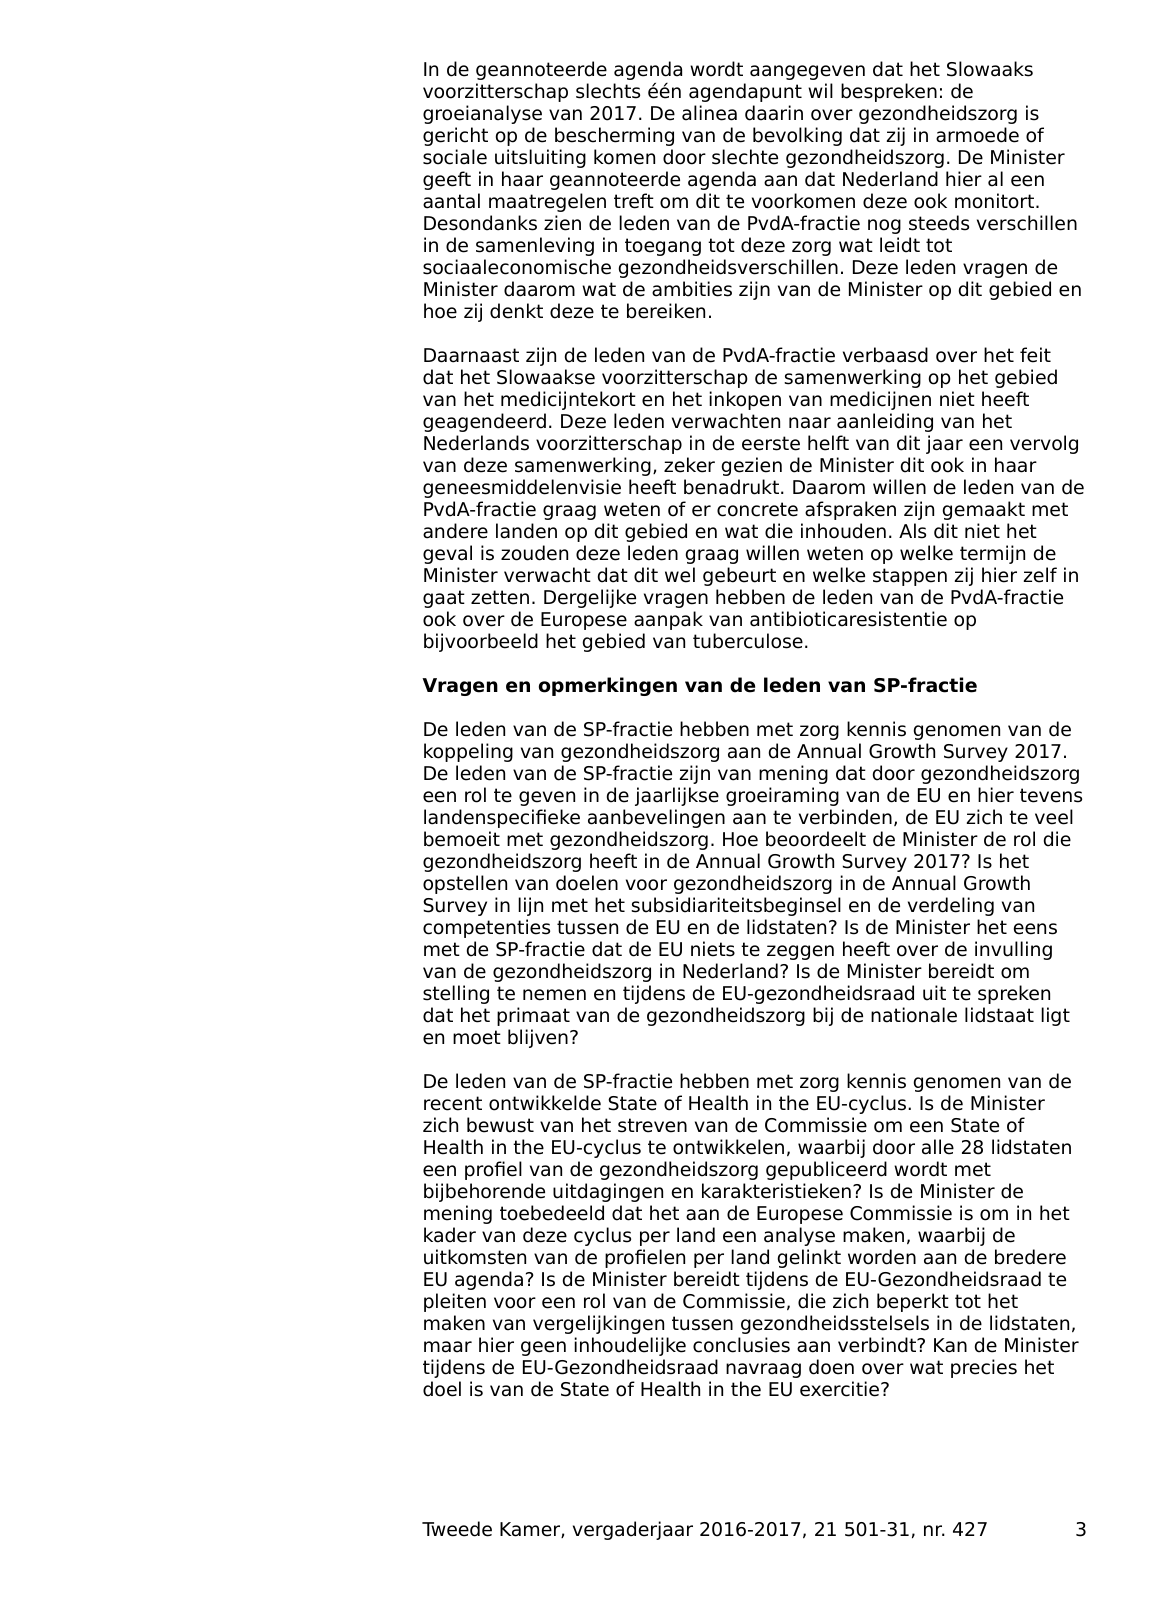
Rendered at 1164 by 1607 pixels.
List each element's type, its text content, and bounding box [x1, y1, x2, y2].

subtitle Vragen en opmerkingen van de leden van SP-fractie [422, 675, 1087, 697]
text In de geannoteerde agenda wordt aangegeven dat het Slowaaks voorzitterschap slechts één agendapunt wil bespreken: de groeianalyse van 2017. De alinea daarin over gezondheidszorg is gericht op de bescherming van de bevolking dat zij in armoede of sociale uitsluiting komen door slechte gezondheidszorg. De Minister geeft in haar geannoteerde agenda aan dat Nederland hier al een aantal maatregelen treft om dit te voorkomen deze ook monitort. Desondanks zien de leden van de PvdA-fractie nog steeds verschillen in de samenleving in toegang tot deze zorg wat leidt tot sociaaleconomische gezondheidsverschillen. Deze leden vragen de Minister daarom wat de ambities zijn van de Minister op dit gebied en hoe zij denkt deze te bereiken. [422, 59, 1087, 323]
text Daarnaast zijn de leden van de PvdA-fractie verbaasd over het feit dat het Slowaakse voorzitterschap de samenwerking op het gebied van het medicijntekort en het inkopen van medicijnen niet heeft geagendeerd. Deze leden verwachten naar aanleiding van het Nederlands voorzitterschap in de eerste helft van dit jaar een vervolg van deze samenwerking, zeker gezien de Minister dit ook in haar geneesmiddelenvisie heeft benadrukt. Daarom willen de leden van de PvdA-fractie graag weten of er concrete afspraken zijn gemaakt met andere landen op dit gebied en wat die inhouden. Als dit niet het geval is zouden deze leden graag willen weten op welke termijn de Minister verwacht dat dit wel gebeurt en welke stappen zij hier zelf in gaat zetten. Dergelijke vragen hebben de leden van de PvdA-fractie ook over de Europese aanpak van antibioticaresistentie op bijvoorbeeld het gebied van tuberculose. [422, 345, 1087, 653]
text De leden van de SP-fractie hebben met zorg kennis genomen van de recent ontwikkelde State of Health in the EU-cyclus. Is de Minister zich bewust van het streven van de Commissie om een State of Health in the EU-cyclus te ontwikkelen, waarbij door alle 28 lidstaten een profiel van de gezondheidszorg gepubliceerd wordt met bijbehorende uitdagingen en karakteristieken? Is de Minister de mening toebedeeld dat het aan de Europese Commissie is om in het kader van deze cyclus per land een analyse maken, waarbij de uitkomsten van de profielen per land gelinkt worden aan de bredere EU agenda? Is de Minister bereidt tijdens de EU-Gezondheidsraad te pleiten voor een rol van de Commissie, die zich beperkt tot het maken van vergelijkingen tussen gezondheidsstelsels in de lidstaten, maar hier geen inhoudelijke conclusies aan verbindt? Kan de Minister tijdens de EU-Gezondheidsraad navraag doen over wat precies het doel is van de State of Health in the EU exercitie? [422, 1071, 1087, 1401]
text De leden van de SP-fractie hebben met zorg kennis genomen van de koppeling van gezondheidszorg aan de Annual Growth Survey 2017. De leden van de SP-fractie zijn van mening dat door gezondheidszorg een rol te geven in de jaarlijkse groeiraming van de EU en hier tevens landenspecifieke aanbevelingen aan te verbinden, de EU zich te veel bemoeit met gezondheidszorg. Hoe beoordeelt de Minister de rol die gezondheidszorg heeft in de Annual Growth Survey 2017? Is het opstellen van doelen voor gezondheidszorg in de Annual Growth Survey in lijn met het subsidiariteitsbeginsel en de verdeling van competenties tussen de EU en de lidstaten? Is de Minister het eens met de SP-fractie dat de EU niets te zeggen heeft over de invulling van de gezondheidszorg in Nederland? Is de Minister bereidt om stelling te nemen en tijdens de EU-gezondheidsraad uit te spreken dat het primaat van de gezondheidszorg bij de nationale lidstaat ligt en moet blijven? [422, 719, 1087, 1049]
